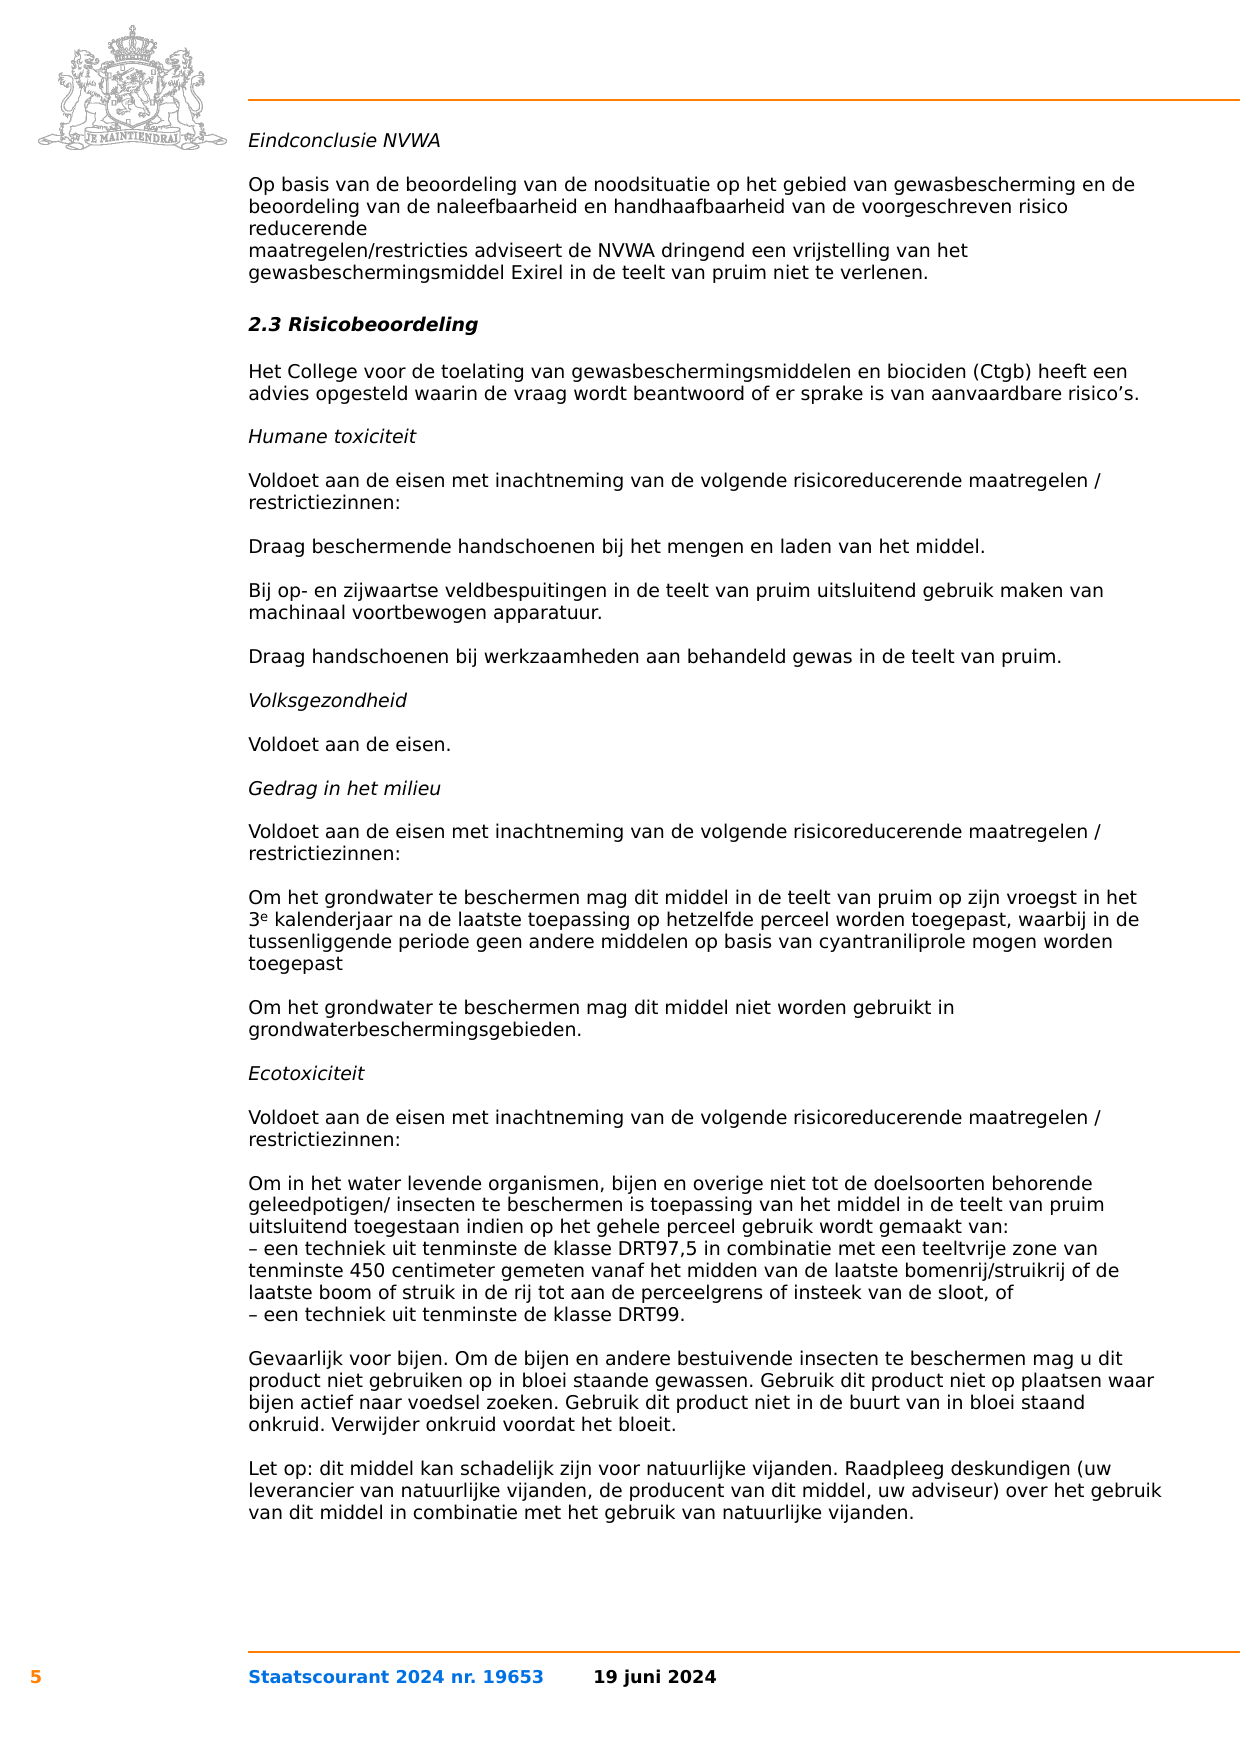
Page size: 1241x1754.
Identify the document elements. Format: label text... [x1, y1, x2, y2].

text Let op: dit middel kan schadelijk zijn voor natuurlijke vijanden. Raadpleeg deskundigen (uw leverancier van natuurlijke vijanden, de producent van dit middel, uw adviseur) over het gebruik van dit middel in combinatie met het gebruik van natuurlijke vijanden. [248, 1458, 1163, 1524]
text Om in het water levende organismen, bijen en overige niet tot de doelsoorten behorende geleedpotigen/ insecten te beschermen is toepassing van het middel in de teelt van pruim uitsluitend toegestaan indien op het gehele perceel gebruik wordt gemaakt van: [248, 1172, 1163, 1238]
text Draag beschermende handschoenen bij het mengen en laden van het middel. [248, 536, 1163, 558]
text maatregelen/restricties adviseert de NVWA dringend een vrijstelling van het gewasbeschermingsmiddel Exirel in de teelt van pruim niet te verlenen. [248, 240, 1163, 284]
subtitle Eindconclusie NVWA [248, 130, 1163, 152]
subtitle 2.3 Risicobeoordeling [248, 314, 1163, 336]
text Om het grondwater te beschermen mag dit middel in de teelt van pruim op zijn vroegst in het 3e kalenderjaar na de laatste toepassing op hetzelfde perceel worden toegepast, waarbij in de tussenliggende periode geen andere middelen op basis van cyantraniliprole mogen worden toegepast [248, 887, 1163, 975]
subtitle Gedrag in het milieu [248, 777, 1163, 799]
subtitle Volksgezondheid [248, 690, 1163, 712]
text Draag handschoenen bij werkzaamheden aan behandeld gewas in de teelt van pruim. [248, 646, 1163, 668]
text Op basis van de beoordeling van de noodsituatie op het gebied van gewasbescherming en de beoordeling van de naleefbaarheid en handhaafbaarheid van de voorgeschreven risico reducerende [248, 174, 1163, 240]
text Bij op- en zijwaartse veldbespuitingen in de teelt van pruim uitsluitend gebruik maken van machinaal voortbewogen apparatuur. [248, 580, 1163, 624]
text – een techniek uit tenminste de klasse DRT99. [248, 1304, 1163, 1326]
picture [38, 25, 227, 150]
subtitle Ecotoxiciteit [248, 1063, 1163, 1085]
text Om het grondwater te beschermen mag dit middel niet worden gebruikt in grondwaterbeschermingsgebieden. [248, 997, 1163, 1041]
text – een techniek uit tenminste de klasse DRT97,5 in combinatie met een teeltvrije zone van tenminste 450 centimeter gemeten vanaf het midden van de laatste bomenrij/struikrij of de laatste boom of struik in de rij tot aan de perceelgrens of insteek van de sloot, of [248, 1238, 1163, 1304]
text Voldoet aan de eisen. [248, 733, 1163, 756]
text Voldoet aan de eisen met inachtneming van de volgende risicoreducerende maatregelen / restrictiezinnen: [248, 470, 1163, 514]
text Het College voor de toelating van gewasbeschermingsmiddelen en biociden (Ctgb) heeft een advies opgesteld waarin de vraag wordt beantwoord of er sprake is van aanvaardbare risico’s. [248, 361, 1163, 404]
text Gevaarlijk voor bijen. Om de bijen en andere bestuivende insecten te beschermen mag u dit product niet gebruiken op in bloei staande gewassen. Gebruik dit product niet op plaatsen waar bijen actief naar voedsel zoeken. Gebruik dit product niet in de buurt van in bloei staand onkruid. Verwijder onkruid voordat het bloeit. [248, 1348, 1163, 1436]
text Voldoet aan de eisen met inachtneming van de volgende risicoreducerende maatregelen / restrictiezinnen: [248, 821, 1163, 865]
subtitle Humane toxiciteit [248, 426, 1163, 448]
text Voldoet aan de eisen met inachtneming van de volgende risicoreducerende maatregelen / restrictiezinnen: [248, 1107, 1163, 1151]
